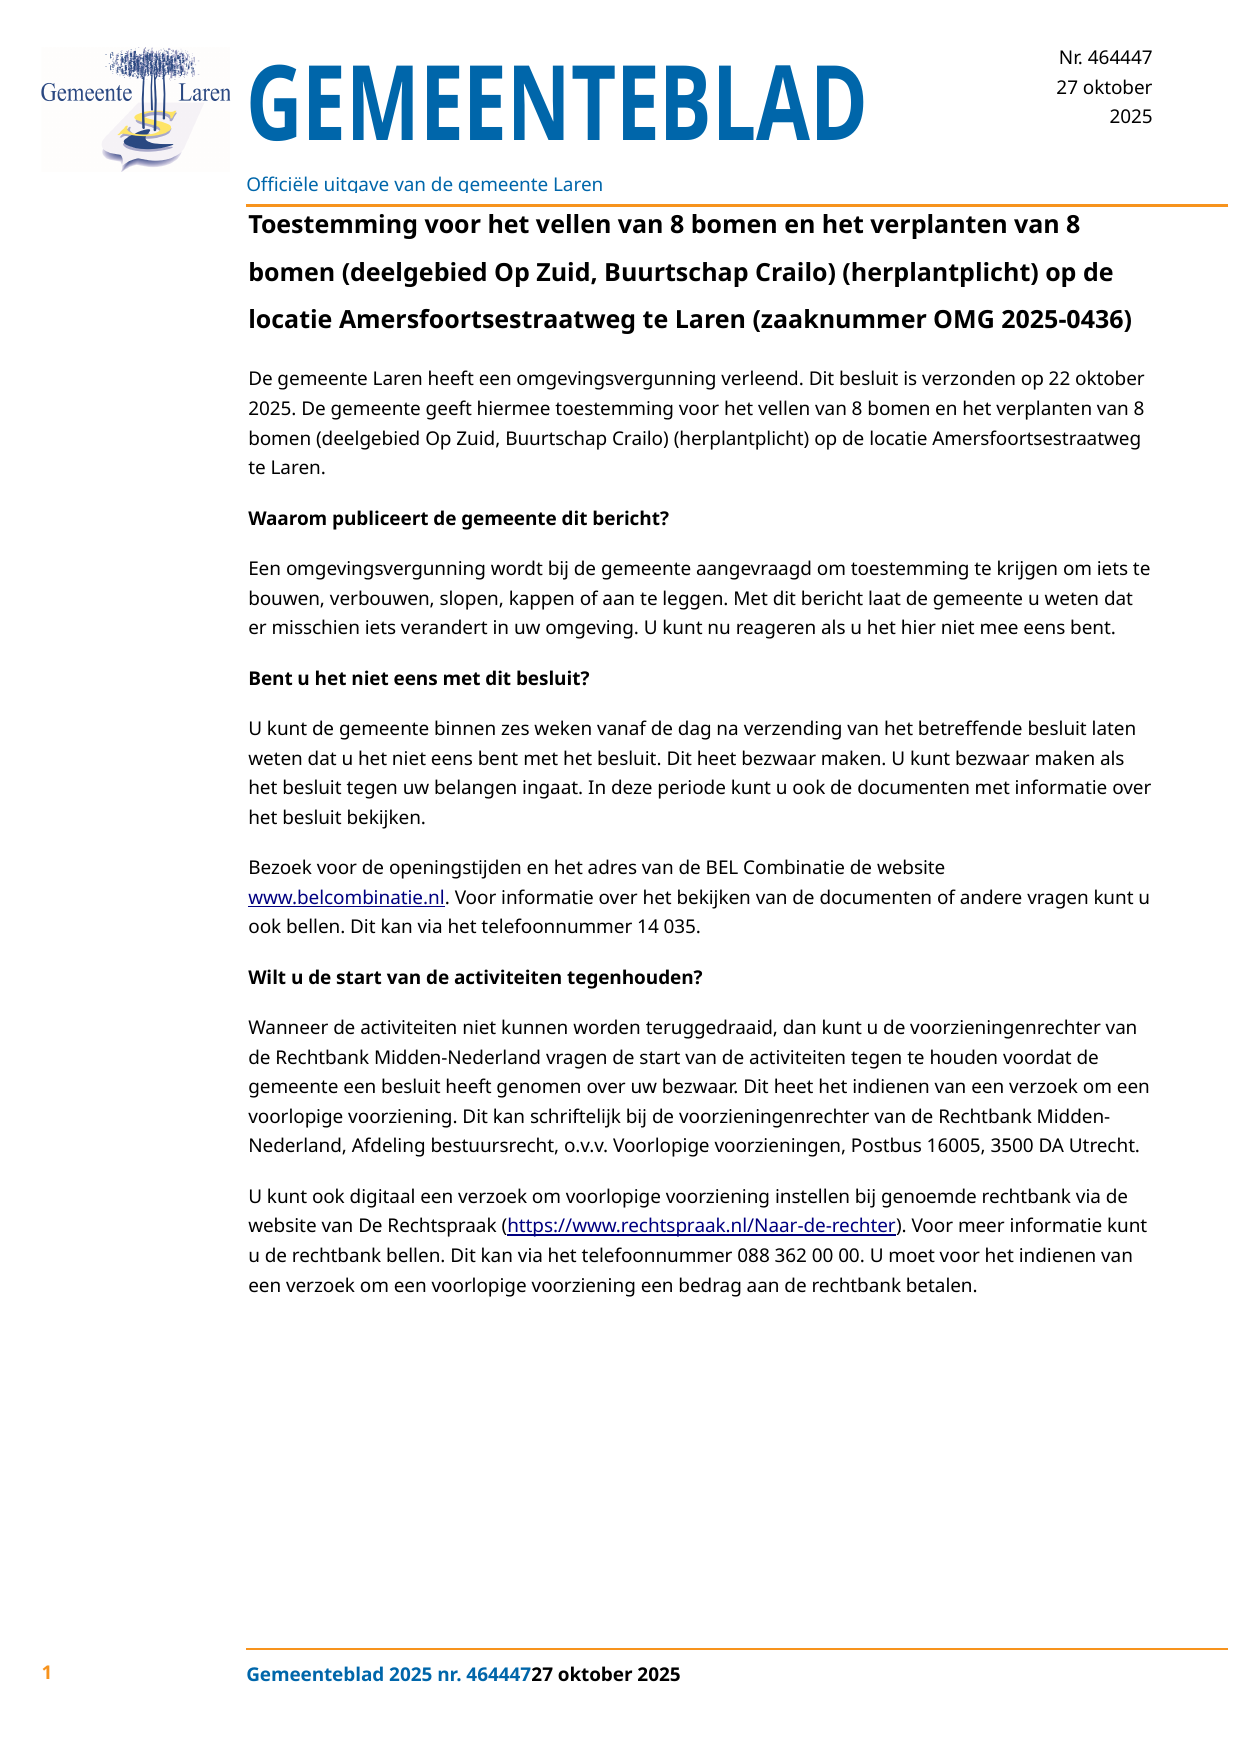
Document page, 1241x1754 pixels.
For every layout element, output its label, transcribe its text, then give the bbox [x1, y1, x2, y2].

text De gemeente Laren heeft een omgevingsvergunning verleend. Dit besluit is verzonden op 22 oktober 2025. De gemeente geeft hiermee toestemming voor het vellen van 8 bomen en het verplanten van 8 bomen (deelgebied Op Zuid, Buurtschap Crailo) (herplantplicht) op de locatie Amersfoortsestraatweg te Laren. [248, 366, 1152, 480]
text Bent u het niet eens met dit besluit? [248, 665, 1152, 690]
text Een omgevingsvergunning wordt bij de gemeente aangevraagd om toestemming te krijgen om iets te bouwen, verbouwen, slopen, kappen of aan te leggen. Met dit bericht laat de gemeente u weten dat er misschien iets verandert in uw omgeving. U kunt nu reageren als u het hier niet mee eens bent. [248, 555, 1152, 640]
text Toestemming voor het vellen van 8 bomen en het verplanten van 8 bomen (deelgebied Op Zuid, Buurtschap Crailo) (herplantplicht) op de locatie Amersfoortsestraatweg te Laren (zaaknummer OMG 2025-0436) [248, 207, 1152, 336]
picture [41, 47, 231, 172]
text Wilt u de start van de activiteiten tegenhouden? [248, 964, 1152, 989]
text U kunt de gemeente binnen zes weken vanaf de dag na verzending van het betreffende besluit laten weten dat u het niet eens bent met het besluit. Dit heet bezwaar maken. U kunt bezwaar maken als het besluit tegen uw belangen ingaat. In deze periode kunt u ook de documenten met informatie over het besluit bekijken. [248, 715, 1152, 829]
text U kunt ook digitaal een verzoek om voorlopige voorziening instellen bij genoemde rechtbank via de website van De Rechtspraak (https://www.rechtspraak.nl/Naar-de-rechter). Voor meer informatie kunt u de rechtbank bellen. Dit kan via het telefoonnummer 088 362 00 00. U moet voor het indienen van een verzoek om een voorlopige voorziening een bedrag aan de rechtbank betalen. [248, 1183, 1152, 1297]
text Waarom publiceert de gemeente dit bericht? [248, 505, 1152, 530]
text Bezoek voor de openingstijden en het adres van de BEL Combinatie de website www.belcombinatie.nl. Voor informatie over het bekijken van de documenten of andere vragen kunt u ook bellen. Dit kan via het telefoonnummer 14 035. [248, 854, 1152, 939]
text Wanneer de activiteiten niet kunnen worden teruggedraaid, dan kunt u de voorzieningenrechter van de Rechtbank Midden-Nederland vragen de start van de activiteiten tegen te houden voordat de gemeente een besluit heeft genomen over uw bezwaar. Dit heet het indienen van een verzoek om een voorlopige voorziening. Dit kan schriftelijk bij de voorzieningenrechter van de Rechtbank Midden-Nederland, Afdeling bestuursrecht, o.v.v. Voorlopige voorzieningen, Postbus 16005, 3500 DA Utrecht. [248, 1014, 1152, 1158]
